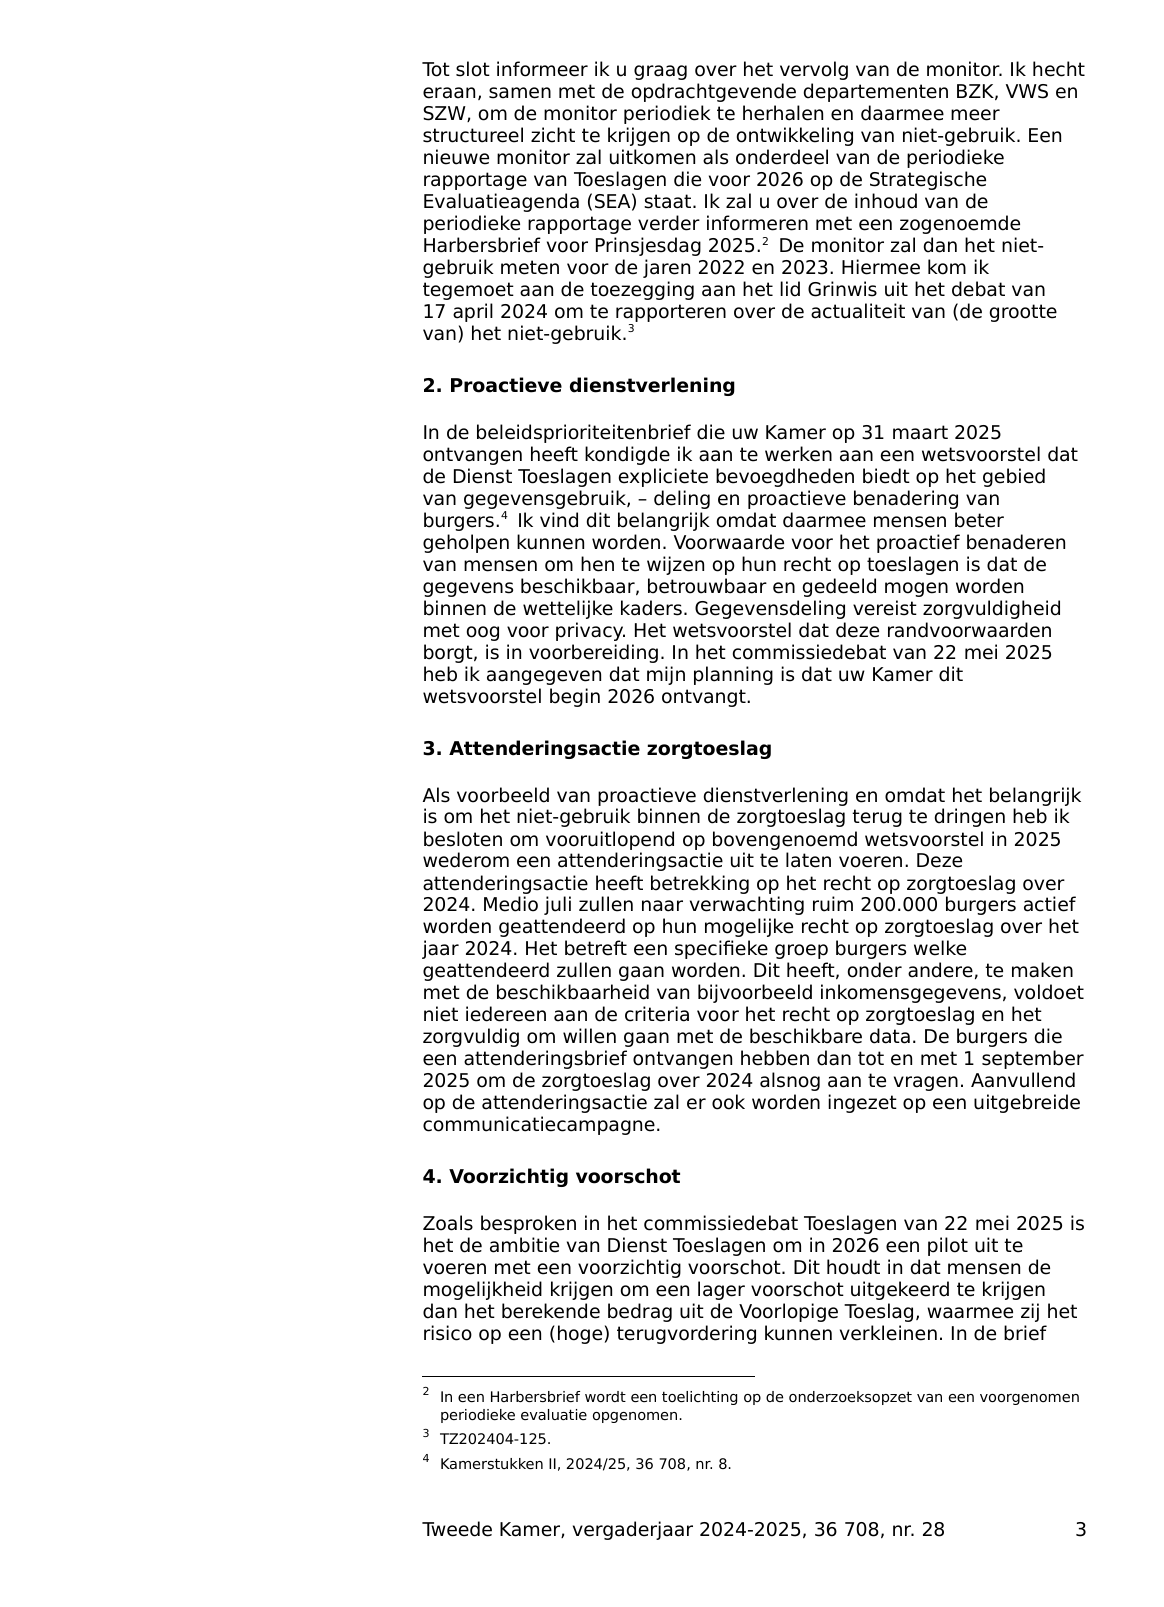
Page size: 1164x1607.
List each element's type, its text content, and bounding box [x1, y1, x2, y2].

text In een Harbersbrief wordt een toelichting op de onderzoeksopzet van een voorgenomen periodieke evaluatie opgenomen. [422, 1385, 1087, 1424]
subtitle 2. Proactieve dienstverlening [422, 375, 1087, 397]
text Zoals besproken in het commissiedebat Toeslagen van 22 mei 2025 is het de ambitie van Dienst Toeslagen om in 2026 een pilot uit te voeren met een voorzichtig voorschot. Dit houdt in dat mensen de mogelijkheid krijgen om een lager voorschot uitgekeerd te krijgen dan het berekende bedrag uit de Voorlopige Toeslag, waarmee zij het risico op een (hoge) terugvordering kunnen verkleinen. In de brief [422, 1213, 1087, 1345]
text TZ202404-125. [422, 1427, 1087, 1449]
text In de beleidsprioriteitenbrief die uw Kamer op 31 maart 2025 ontvangen heeft kondigde ik aan te werken aan een wetsvoorstel dat de Dienst Toeslagen expliciete bevoegdheden biedt op het gebied van gegevensgebruik, – deling en proactieve benadering van burgers. Ik vind dit belangrijk omdat daarmee mensen beter geholpen kunnen worden. Voorwaarde voor het proactief benaderen van mensen om hen te wijzen op hun recht op toeslagen is dat de gegevens beschikbaar, betrouwbaar en gedeeld mogen worden binnen de wettelijke kaders. Gegevensdeling vereist zorgvuldigheid met oog voor privacy. Het wetsvoorstel dat deze randvoorwaarden borgt, is in voorbereiding. In het commissiedebat van 22 mei 2025 heb ik aangegeven dat mijn planning is dat uw Kamer dit wetsvoorstel begin 2026 ontvangt. [422, 422, 1087, 707]
text Als voorbeeld van proactieve dienstverlening en omdat het belangrijk is om het niet-gebruik binnen de zorgtoeslag terug te dringen heb ik besloten om vooruitlopend op bovengenoemd wetsvoorstel in 2025 wederom een attenderingsactie uit te laten voeren. Deze attenderingsactie heeft betrekking op het recht op zorgtoeslag over 2024. Medio juli zullen naar verwachting ruim 200.000 burgers actief worden geattendeerd op hun mogelijke recht op zorgtoeslag over het jaar 2024. Het betreft een specifieke groep burgers welke geattendeerd zullen gaan worden. Dit heeft, onder andere, te maken met de beschikbaarheid van bijvoorbeeld inkomensgegevens, voldoet niet iedereen aan de criteria voor het recht op zorgtoeslag en het zorgvuldig om willen gaan met de beschikbare data. De burgers die een attenderingsbrief ontvangen hebben dan tot en met 1 september 2025 om de zorgtoeslag over 2024 alsnog aan te vragen. Aanvullend op de attenderingsactie zal er ook worden ingezet op een uitgebreide communicatiecampagne. [422, 784, 1087, 1136]
subtitle 3. Attenderingsactie zorgtoeslag [422, 737, 1087, 759]
text Kamerstukken II, 2024/25, 36 708, nr. 8. [422, 1452, 1087, 1474]
subtitle 4. Voorzichtig voorschot [422, 1166, 1087, 1188]
text Tot slot informeer ik u graag over het vervolg van de monitor. Ik hecht eraan, samen met de opdrachtgevende departementen BZK, VWS en SZW, om de monitor periodiek te herhalen en daarmee meer structureel zicht te krijgen op de ontwikkeling van niet-gebruik. Een nieuwe monitor zal uitkomen als onderdeel van de periodieke rapportage van Toeslagen die voor 2026 op de Strategische Evaluatieagenda (SEA) staat. Ik zal u over de inhoud van de periodieke rapportage verder informeren met een zogenoemde Harbersbrief voor Prinsjesdag 2025. De monitor zal dan het niet-gebruik meten voor de jaren 2022 en 2023. Hiermee kom ik tegemoet aan de toezegging aan het lid Grinwis uit het debat van 17 april 2024 om te rapporteren over de actualiteit van (de grootte van) het niet-gebruik. [422, 59, 1087, 345]
